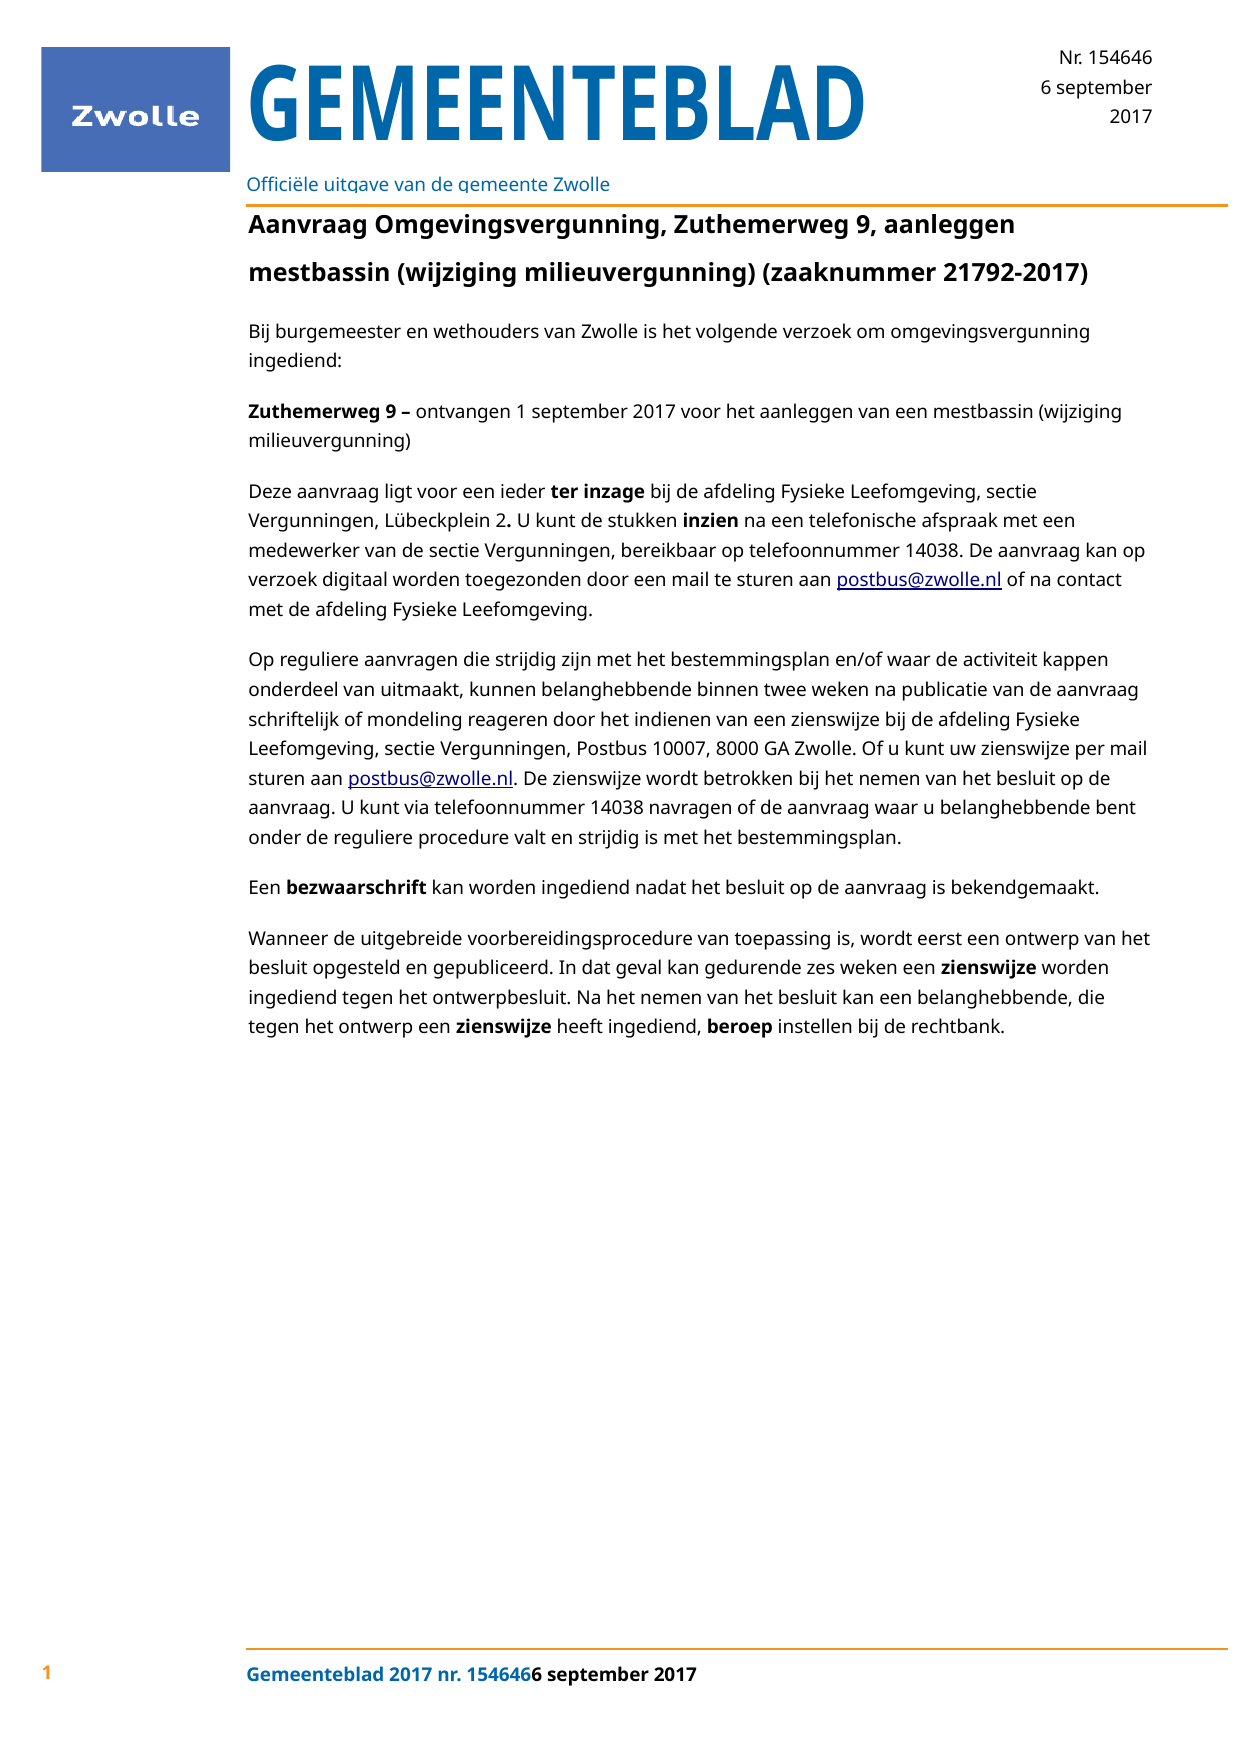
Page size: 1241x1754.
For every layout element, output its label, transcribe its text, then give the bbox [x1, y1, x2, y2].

text Aanvraag Omgevingsvergunning, Zuthemerweg 9, aanleggen mestbassin (wijziging milieuvergunning) (zaaknummer 21792-2017) [248, 207, 1152, 288]
text Wanneer de uitgebreide voorbereidingsprocedure van toepassing is, wordt eerst een ontwerp van het besluit opgesteld en gepubliceerd. In dat geval kan gedurende zes weken een zienswijze worden ingediend tegen het ontwerpbesluit. Na het nemen van het besluit kan een belanghebbende, die tegen het ontwerp een zienswijze heeft ingediend, beroep instellen bij de rechtbank. [248, 925, 1152, 1039]
text Bij burgemeester en wethouders van Zwolle is het volgende verzoek om omgevingsvergunning ingediend: [248, 318, 1152, 373]
text Een bezwaarschrift kan worden ingediend nadat het besluit op de aanvraag is bekendgemaakt. [248, 874, 1152, 900]
picture [41, 47, 231, 172]
text Op reguliere aanvragen die strijdig zijn met het bestemmingsplan en/of waar de activiteit kappen onderdeel van uitmaakt, kunnen belanghebbende binnen twee weken na publicatie van de aanvraag schriftelijk of mondeling reageren door het indienen van een zienswijze bij de afdeling Fysieke Leefomgeving, sectie Vergunningen, Postbus 10007, 8000 GA Zwolle. Of u kunt uw zienswijze per mail sturen aan postbus@zwolle.nl. De zienswijze wordt betrokken bij het nemen van het besluit op de aanvraag. U kunt via telefoonnummer 14038 navragen of de aanvraag waar u belanghebbende bent onder de reguliere procedure valt en strijdig is met het bestemmingsplan. [248, 647, 1152, 850]
text Deze aanvraag ligt voor een ieder ter inzage bij de afdeling Fysieke Leefomgeving, sectie Vergunningen, Lübeckplein 2. U kunt de stukken inzien na een telefonische afspraak met een medewerker van de sectie Vergunningen, bereikbaar op telefoonnummer 14038. De aanvraag kan op verzoek digitaal worden toegezonden door een mail te sturen aan postbus@zwolle.nl of na contact met de afdeling Fysieke Leefomgeving. [248, 478, 1152, 622]
text Zuthemerweg 9 – ontvangen 1 september 2017 voor het aanleggen van een mestbassin (wijziging milieuvergunning) [248, 398, 1152, 453]
